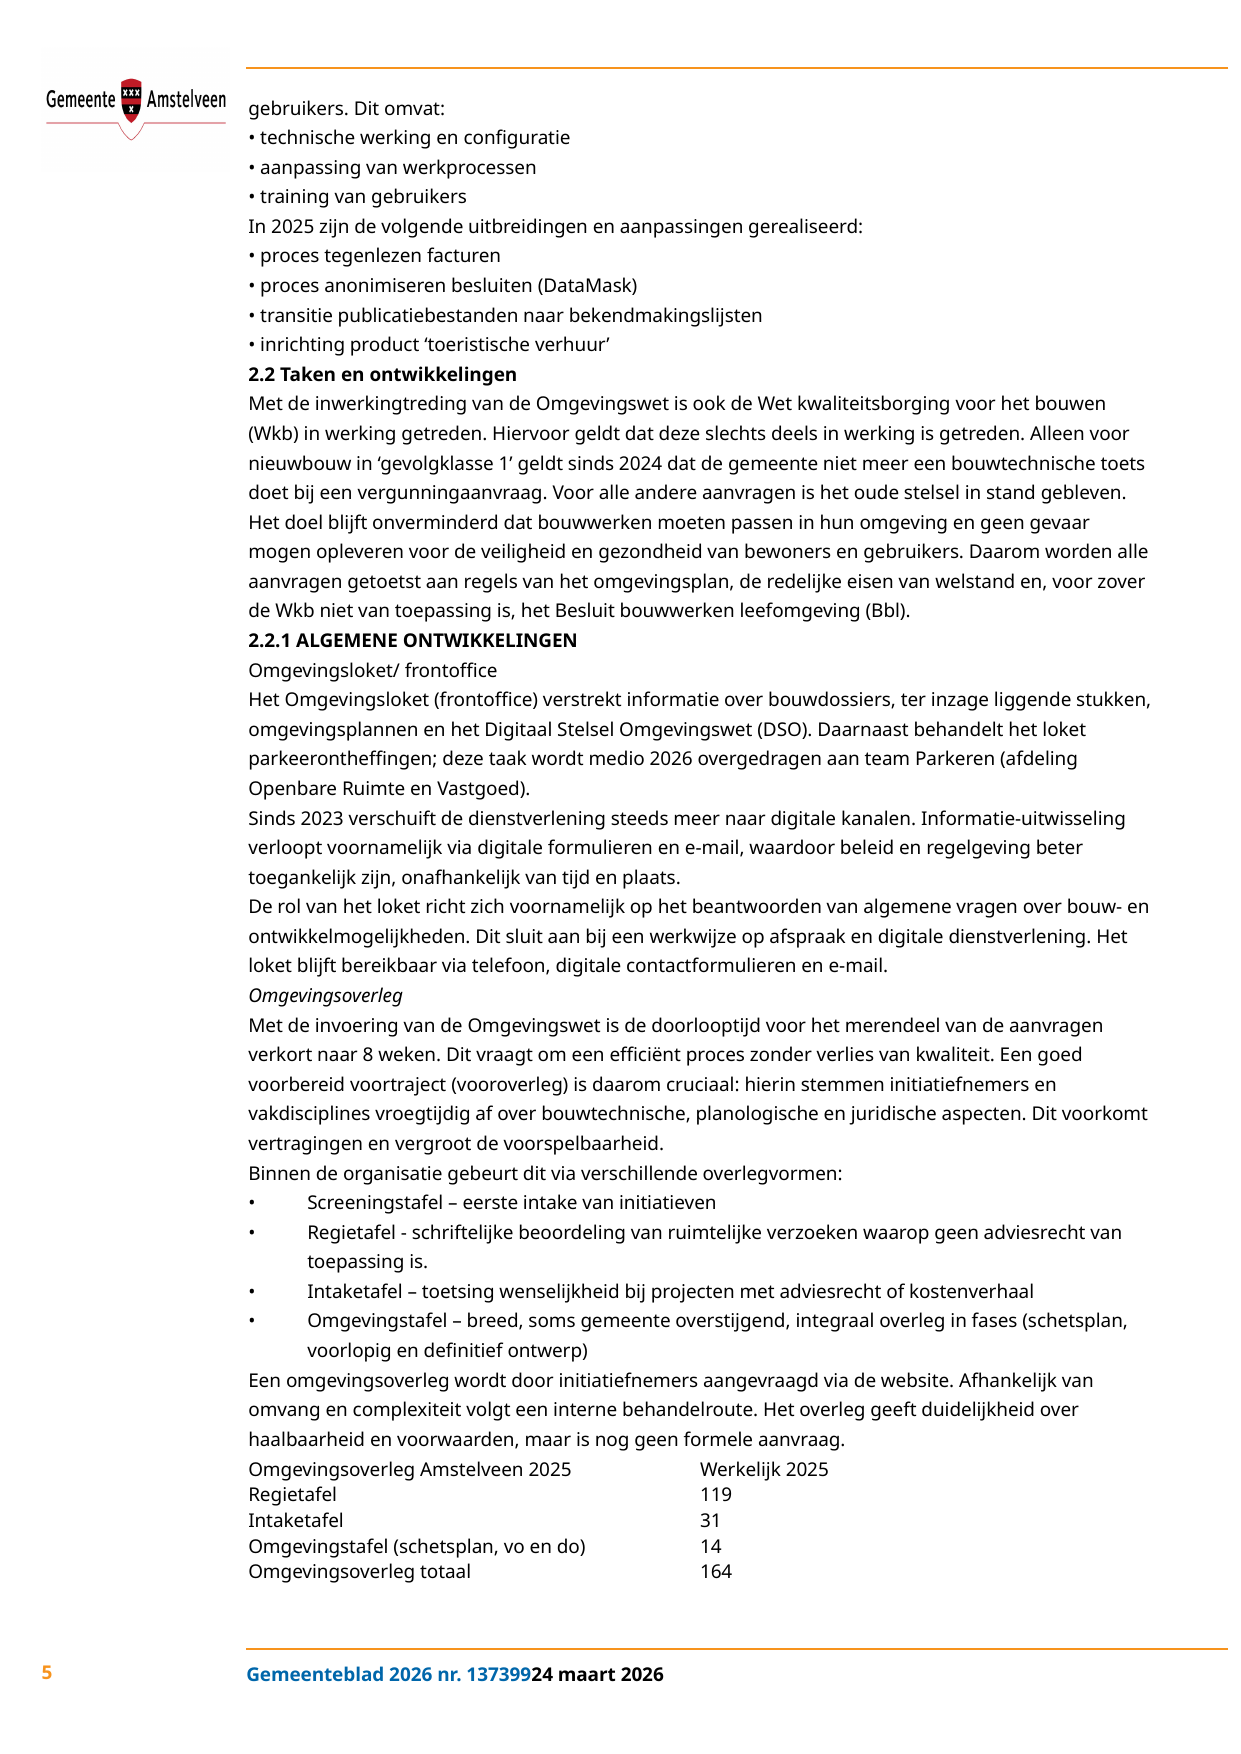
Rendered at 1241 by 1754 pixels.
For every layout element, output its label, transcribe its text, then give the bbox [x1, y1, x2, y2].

text Het doel blijft onverminderd dat bouwwerken moeten passen in hun omgeving en geen gevaar mogen opleveren voor de veiligheid en gezondheid van bewoners en gebruikers. Daarom worden alle aanvragen getoetst aan regels van het omgevingsplan, de redelijke eisen van welstand en, voor zover de Wkb niet van toepassing is, het Besluit bouwwerken leefomgeving (Bbl). [248, 509, 1152, 623]
table_cell 31 [700, 1507, 1152, 1533]
text In 2025 zijn de volgende uitbreidingen en aanpassingen gerealiseerd: [248, 213, 1152, 239]
table_header Omgevingsoverleg Amstelveen 2025 [248, 1456, 700, 1481]
list Omgevingstafel – breed, soms gemeente overstijgend, integraal overleg in fases (schetsplan, voorlopig en definitief ontwerp) [248, 1308, 1152, 1363]
text De rol van het loket richt zich voornamelijk op het beantwoorden van algemene vragen over bouw- en ontwikkelmogelijkheden. Dit sluit aan bij een werkwijze op afspraak en digitale dienstverlening. Het loket blijft bereikbaar via telefoon, digitale contactformulieren en e-mail. [248, 893, 1152, 978]
text Omgevingsloket/ frontoffice [248, 657, 1152, 683]
text • proces tegenlezen facturen [248, 243, 1152, 268]
text • proces anonimiseren besluiten (DataMask) [248, 272, 1152, 298]
table_cell 164 [700, 1559, 1152, 1584]
table_cell Omgevingstafel (schetsplan, vo en do) [248, 1533, 700, 1559]
table_cell 119 [700, 1481, 1152, 1507]
table_header Werkelijk 2025 [700, 1456, 1152, 1481]
text Binnen de organisatie gebeurt dit via verschillende overlegvormen: [248, 1160, 1152, 1186]
text • transitie publicatiebestanden naar bekendmakingslijsten [248, 302, 1152, 328]
text • inrichting product ‘toeristische verhuur’ [248, 331, 1152, 357]
table_cell Intaketafel [248, 1507, 700, 1533]
text Met de inwerkingtreding van de Omgevingswet is ook de Wet kwaliteitsborging voor het bouwen (Wkb) in werking getreden. Hiervoor geldt dat deze slechts deels in werking is getreden. Alleen voor nieuwbouw in ‘gevolgklasse 1’ geldt sinds 2024 dat de gemeente niet meer een bouwtechnische toets doet bij een vergunningaanvraag. Voor alle andere aanvragen is het oude stelsel in stand gebleven. [248, 391, 1152, 505]
list Intaketafel – toetsing wenselijkheid bij projecten met adviesrecht of kostenverhaal [248, 1278, 1152, 1304]
table_cell 14 [700, 1533, 1152, 1559]
table_cell Regietafel [248, 1481, 700, 1507]
list Regietafel - schriftelijke beoordeling van ruimtelijke verzoeken waarop geen adviesrecht van toepassing is. [248, 1219, 1152, 1274]
text Omgevingsoverleg [248, 982, 1152, 1008]
text 2.2.1 ALGEMENE ONTWIKKELINGEN [248, 627, 1152, 653]
text • technische werking en configuratie [248, 124, 1152, 150]
picture [41, 47, 231, 172]
text Met de invoering van de Omgevingswet is de doorlooptijd voor het merendeel van de aanvragen verkort naar 8 weken. Dit vraagt om een efficiënt proces zonder verlies van kwaliteit. Een goed voorbereid voortraject (vooroverleg) is daarom cruciaal: hierin stemmen initiatiefnemers en vakdisciplines vroegtijdig af over bouwtechnische, planologische en juridische aspecten. Dit voorkomt vertragingen en vergroot de voorspelbaarheid. [248, 1012, 1152, 1156]
text gebruikers. Dit omvat: [248, 95, 1152, 121]
text • aanpassing van werkprocessen [248, 154, 1152, 180]
list Screeningstafel – eerste intake van initiatieven [248, 1189, 1152, 1215]
text 2.2 Taken en ontwikkelingen [248, 361, 1152, 387]
text • training van gebruikers [248, 183, 1152, 209]
text Een omgevingsoverleg wordt door initiatiefnemers aangevraagd via de website. Afhankelijk van omvang en complexiteit volgt een interne behandelroute. Het overleg geeft duidelijkheid over haalbaarheid en voorwaarden, maar is nog geen formele aanvraag. [248, 1367, 1152, 1452]
text Sinds 2023 verschuift de dienstverlening steeds meer naar digitale kanalen. Informatie-uitwisseling verloopt voornamelijk via digitale formulieren en e-mail, waardoor beleid en regelgeving beter toegankelijk zijn, onafhankelijk van tijd en plaats. [248, 805, 1152, 890]
table_cell Omgevingsoverleg totaal [248, 1559, 700, 1584]
text Het Omgevingsloket (frontoffice) verstrekt informatie over bouwdossiers, ter inzage liggende stukken, omgevingsplannen en het Digitaal Stelsel Omgevingswet (DSO). Daarnaast behandelt het loket parkeerontheffingen; deze taak wordt medio 2026 overgedragen aan team Parkeren (afdeling Openbare Ruimte en Vastgoed). [248, 686, 1152, 801]
